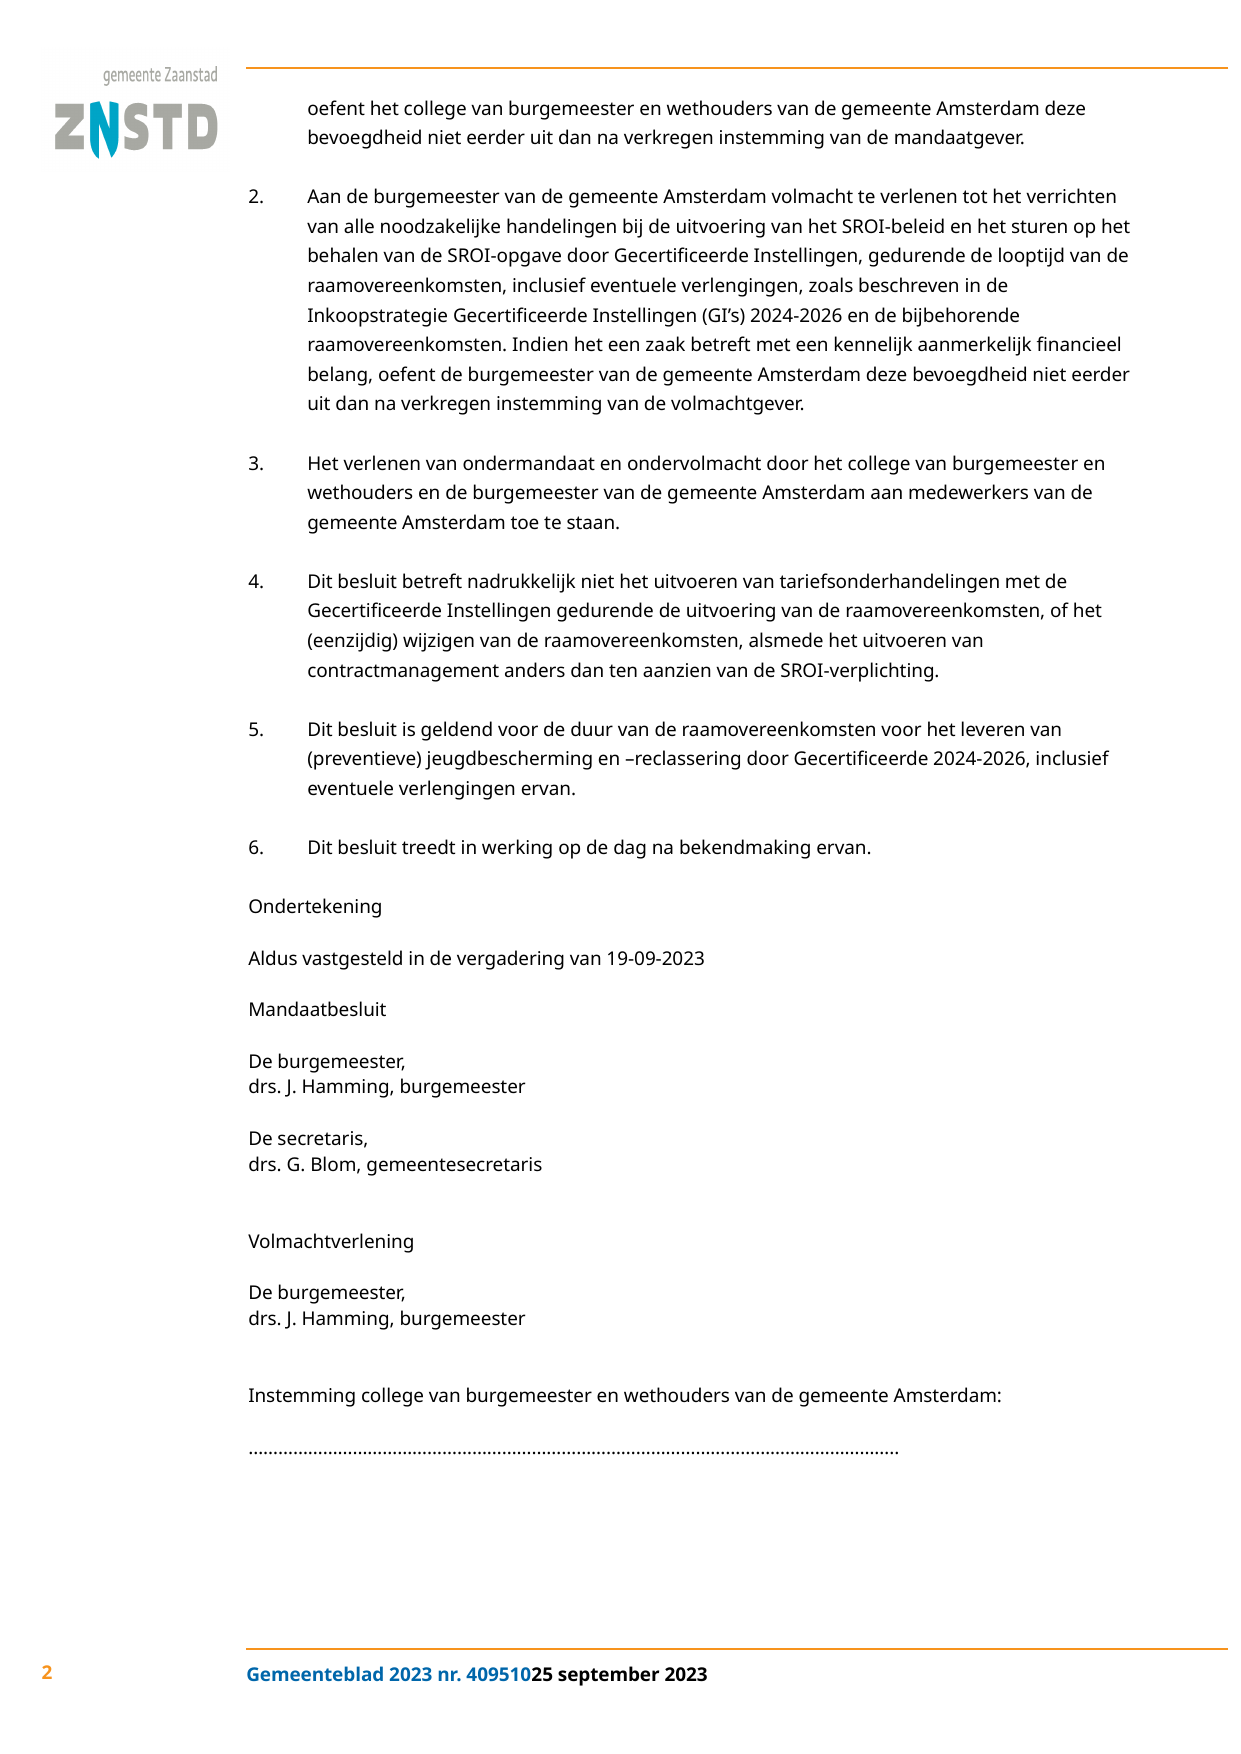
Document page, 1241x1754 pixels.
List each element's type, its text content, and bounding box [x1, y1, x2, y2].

text drs. G. Blom, gemeentesecretaris [248, 1151, 1152, 1177]
text Ondertekening [248, 893, 1152, 919]
picture [41, 47, 231, 172]
text Mandaatbesluit [248, 996, 1152, 1022]
text Volmachtverlening [248, 1228, 1152, 1254]
text De burgemeester, [248, 1279, 1152, 1305]
text De secretaris, [248, 1125, 1152, 1151]
list Dit besluit treedt in werking op de dag na bekendmaking ervan. [248, 834, 1152, 860]
list Dit besluit betreft nadrukkelijk niet het uitvoeren van tariefsonderhandelingen met de Gecertificeerde Instellingen gedurende de uitvoering van de raamovereenkomsten, of het (eenzijdig) wijzigen van de raamovereenkomsten, alsmede het uitvoeren van contractmanagement anders dan ten aanzien van de SROI-verplichting. [248, 568, 1152, 683]
text drs. J. Hamming, burgemeester [248, 1305, 1152, 1331]
list oefent het college van burgemeester en wethouders van de gemeente Amsterdam deze bevoegdheid niet eerder uit dan na verkregen instemming van de mandaatgever. [248, 95, 1152, 150]
text Aldus vastgesteld in de vergadering van 19-09-2023 [248, 945, 1152, 971]
text drs. J. Hamming, burgemeester [248, 1074, 1152, 1099]
text ………………………………………………………………………………………………………………….. [248, 1434, 1152, 1459]
list Aan de burgemeester van de gemeente Amsterdam volmacht te verlenen tot het verrichten van alle noodzakelijke handelingen bij de uitvoering van het SROI-beleid en het sturen op het behalen van de SROI-opgave door Gecertificeerde Instellingen, gedurende de looptijd van de raamovereenkomsten, inclusief eventuele verlengingen, zoals beschreven in de Inkoopstrategie Gecertificeerde Instellingen (GI’s) 2024-2026 en de bijbehorende raamovereenkomsten. Indien het een zaak betreft met een kennelijk aanmerkelijk financieel belang, oefent de burgemeester van de gemeente Amsterdam deze bevoegdheid niet eerder uit dan na verkregen instemming van de volmachtgever. [248, 183, 1152, 416]
list Dit besluit is geldend voor de duur van de raamovereenkomsten voor het leveren van (preventieve) jeugdbescherming en –reclassering door Gecertificeerde 2024-2026, inclusief eventuele verlengingen ervan. [248, 716, 1152, 801]
text Instemming college van burgemeester en wethouders van de gemeente Amsterdam: [248, 1382, 1152, 1408]
list Het verlenen van ondermandaat en ondervolmacht door het college van burgemeester en wethouders en de burgemeester van de gemeente Amsterdam aan medewerkers van de gemeente Amsterdam toe te staan. [248, 450, 1152, 535]
text De burgemeester, [248, 1048, 1152, 1074]
